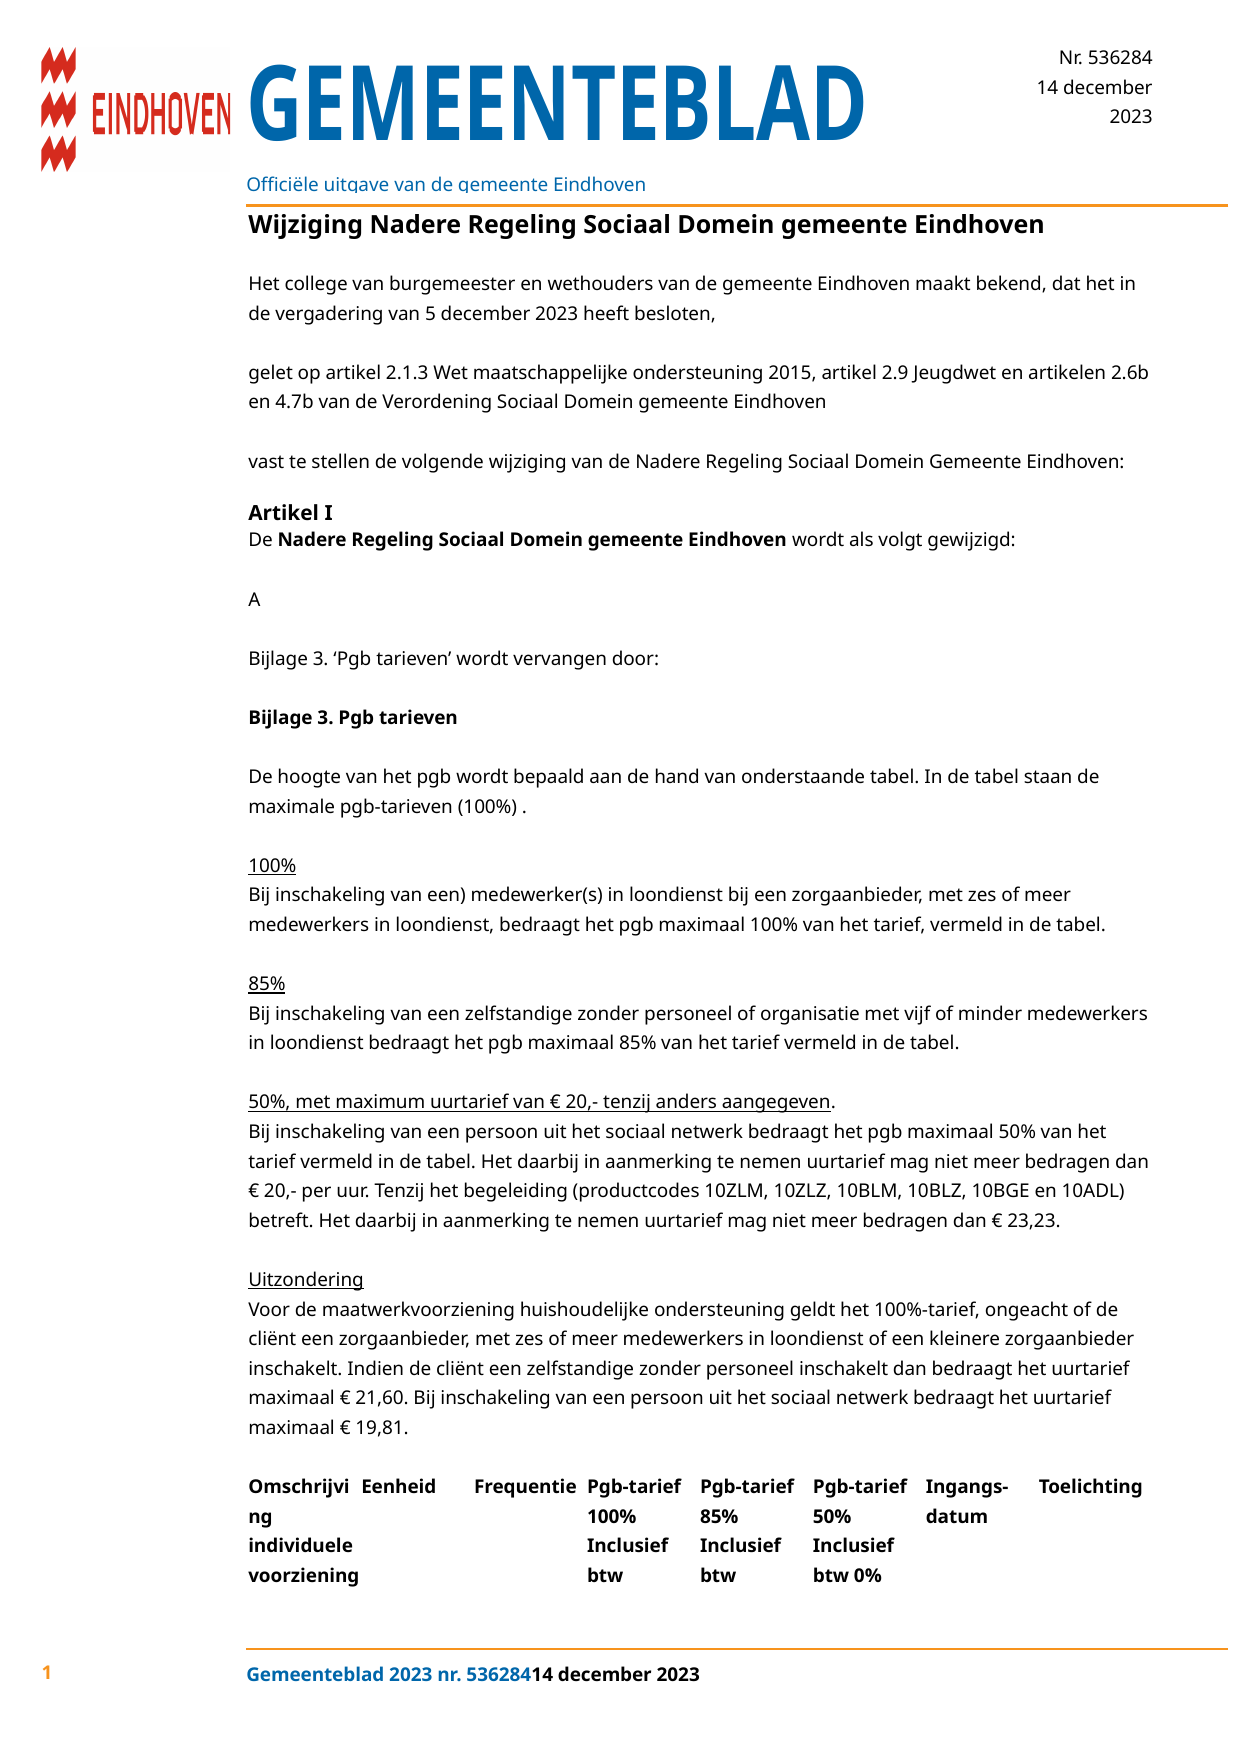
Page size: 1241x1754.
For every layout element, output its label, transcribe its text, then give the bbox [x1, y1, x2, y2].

table_header Pgb-tarief 50% Inclusief btw 0% [813, 1474, 926, 1588]
text Bij inschakeling van een) medewerker(s) in loondienst bij een zorgaanbieder, met zes of meer medewerkers in loondienst, bedraagt het pgb maximaal 100% van het tarief, vermeld in de tabel. [248, 882, 1152, 937]
text Artikel I [248, 498, 1152, 527]
table_header Frequentie [474, 1474, 587, 1588]
text Bijlage 3. Pgb tarieven [248, 704, 1152, 730]
text Het college van burgemeester en wethouders van de gemeente Eindhoven maakt bekend, dat het in de vergadering van 5 december 2023 heeft besloten, [248, 270, 1152, 326]
text De hoogte van het pgb wordt bepaald aan de hand van onderstaande tabel. In de tabel staan de maximale pgb-tarieven (100%) . [248, 763, 1152, 819]
text 50%, met maximum uurtarief van € 20,- tenzij anders aangegeven. [248, 1089, 1152, 1114]
table_header Pgb-tarief 100% Inclusief btw [587, 1474, 700, 1588]
text Bijlage 3. ‘Pgb tarieven’ wordt vervangen door: [248, 645, 1152, 671]
text 85% [248, 970, 1152, 996]
text Wijziging Nadere Regeling Sociaal Domein gemeente Eindhoven [248, 207, 1152, 241]
table_header Pgb-tarief 85% Inclusief btw [700, 1474, 813, 1588]
table_header Toelichting [1039, 1474, 1152, 1588]
table_header Omschrijving individuele voorziening [248, 1474, 361, 1588]
picture [41, 47, 231, 172]
text Bij inschakeling van een zelfstandige zonder personeel of organisatie met vijf of minder medewerkers in loondienst bedraagt het pgb maximaal 85% van het tarief vermeld in de tabel. [248, 1000, 1152, 1055]
text 100% [248, 852, 1152, 878]
text A [248, 586, 1152, 612]
table_header Ingangs-datum [926, 1474, 1038, 1588]
text Bij inschakeling van een persoon uit het sociaal netwerk bedraagt het pgb maximaal 50% van het tarief vermeld in de tabel. Het daarbij in aanmerking te nemen uurtarief mag niet meer bedragen dan € 20,- per uur. Tenzij het begeleiding (productcodes 10ZLM, 10ZLZ, 10BLM, 10BLZ, 10BGE en 10ADL) betreft. Het daarbij in aanmerking te nemen uurtarief mag niet meer bedragen dan € 23,23. [248, 1118, 1152, 1233]
text Uitzondering [248, 1266, 1152, 1292]
text Voor de maatwerkvoorziening huishoudelijke ondersteuning geldt het 100%-tarief, ongeacht of de cliënt een zorgaanbieder, met zes of meer medewerkers in loondienst of een kleinere zorgaanbieder inschakelt. Indien de cliënt een zelfstandige zonder personeel inschakelt dan bedraagt het uurtarief maximaal € 21,60. Bij inschakeling van een persoon uit het sociaal netwerk bedraagt het uurtarief maximaal € 19,81. [248, 1296, 1152, 1440]
text vast te stellen de volgende wijziging van de Nadere Regeling Sociaal Domein Gemeente Eindhoven: [248, 448, 1152, 473]
table_header Eenheid [361, 1474, 474, 1588]
text gelet op artikel 2.1.3 Wet maatschappelijke ondersteuning 2015, artikel 2.9 Jeugdwet en artikelen 2.6b en 4.7b van de Verordening Sociaal Domein gemeente Eindhoven [248, 359, 1152, 414]
text De Nadere Regeling Sociaal Domein gemeente Eindhoven wordt als volgt gewijzigd: [248, 527, 1152, 552]
